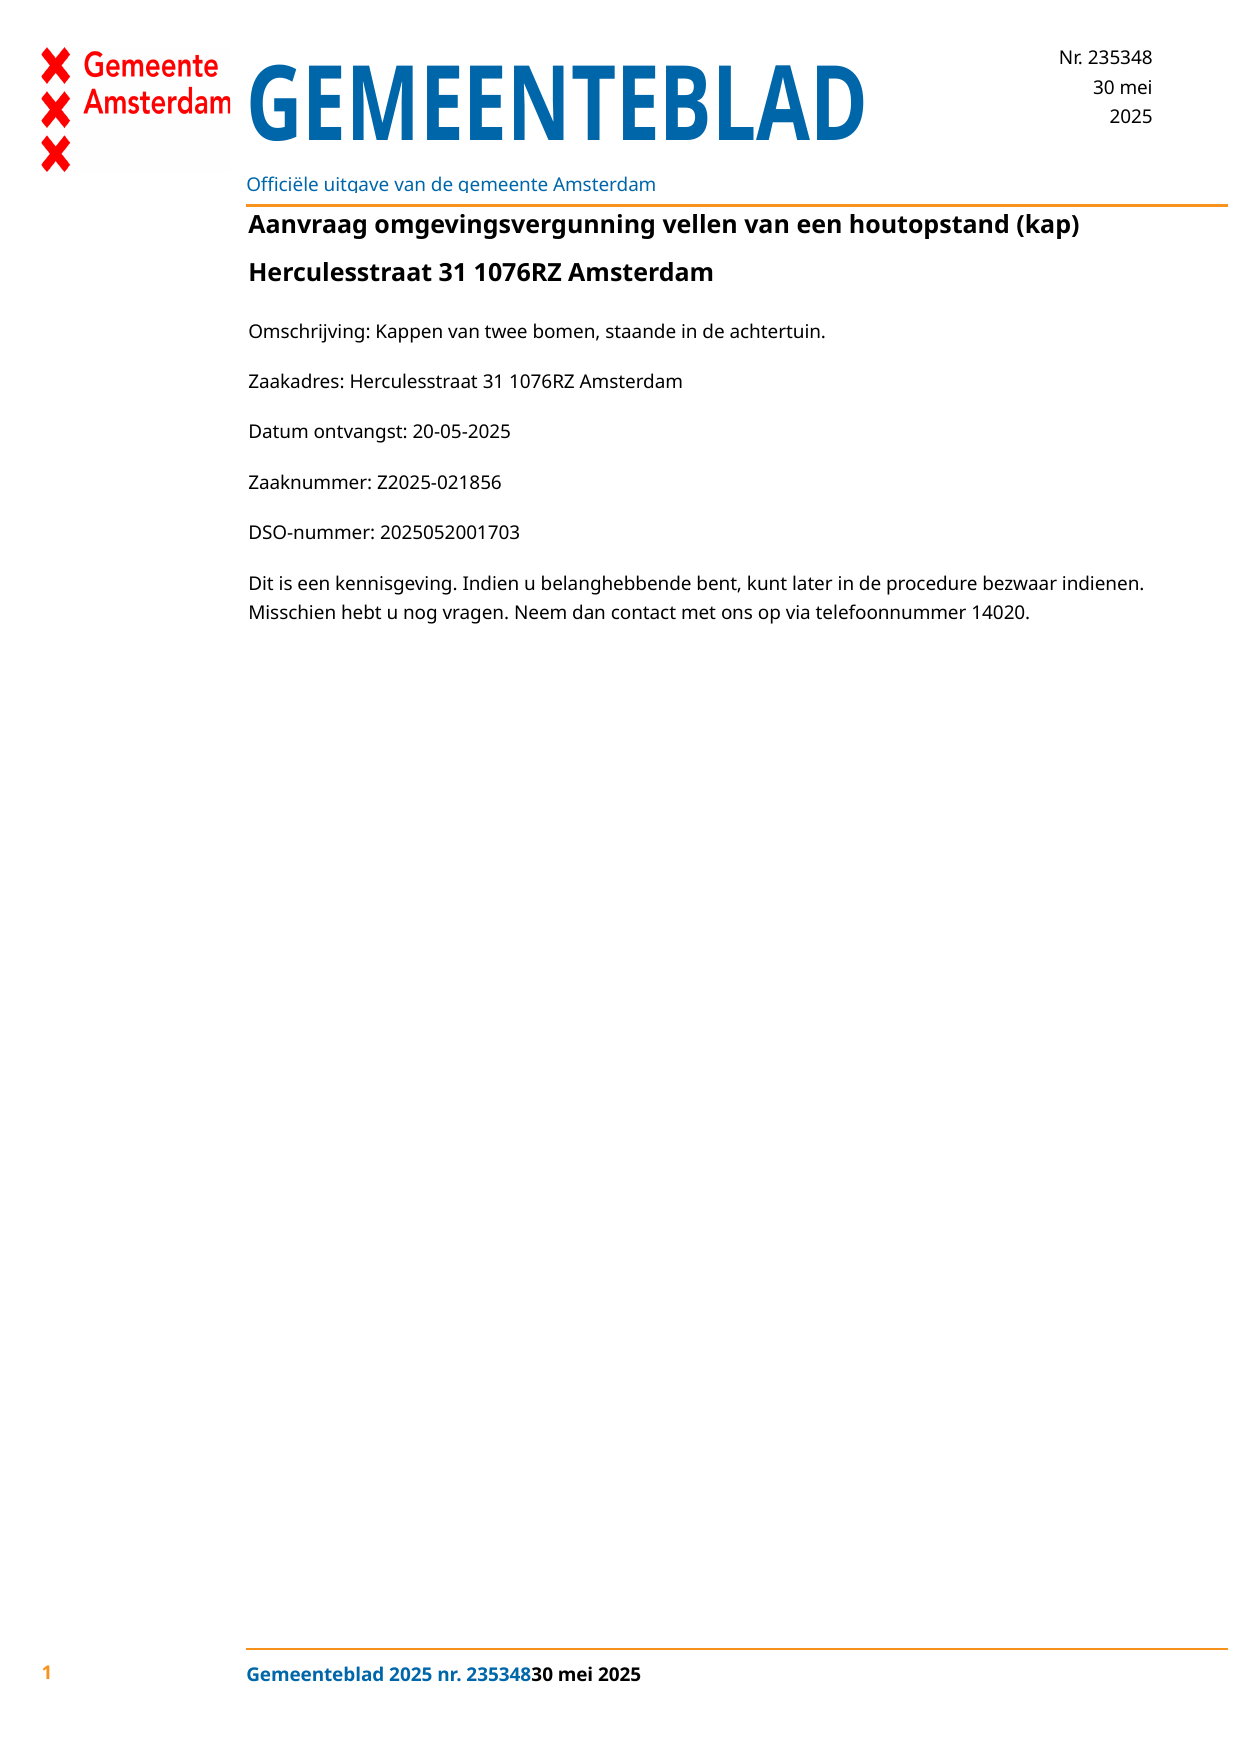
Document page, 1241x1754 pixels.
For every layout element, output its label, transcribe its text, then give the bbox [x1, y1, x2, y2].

text DSO-nummer: 2025052001703 [248, 519, 1152, 545]
text Zaaknummer: Z2025-021856 [248, 469, 1152, 495]
text Dit is een kennisgeving. Indien u belanghebbende bent, kunt later in de procedure bezwaar indienen. Misschien hebt u nog vragen. Neem dan contact met ons op via telefoonnummer 14020. [248, 570, 1152, 625]
text Zaakadres: Herculesstraat 31 1076RZ Amsterdam [248, 368, 1152, 394]
text Datum ontvangst: 20-05-2025 [248, 419, 1152, 444]
text Aanvraag omgevingsvergunning vellen van een houtopstand (kap) Herculesstraat 31 1076RZ Amsterdam [248, 207, 1152, 288]
text Omschrijving: Kappen van twee bomen, staande in de achtertuin. [248, 318, 1152, 344]
picture [41, 47, 231, 172]
